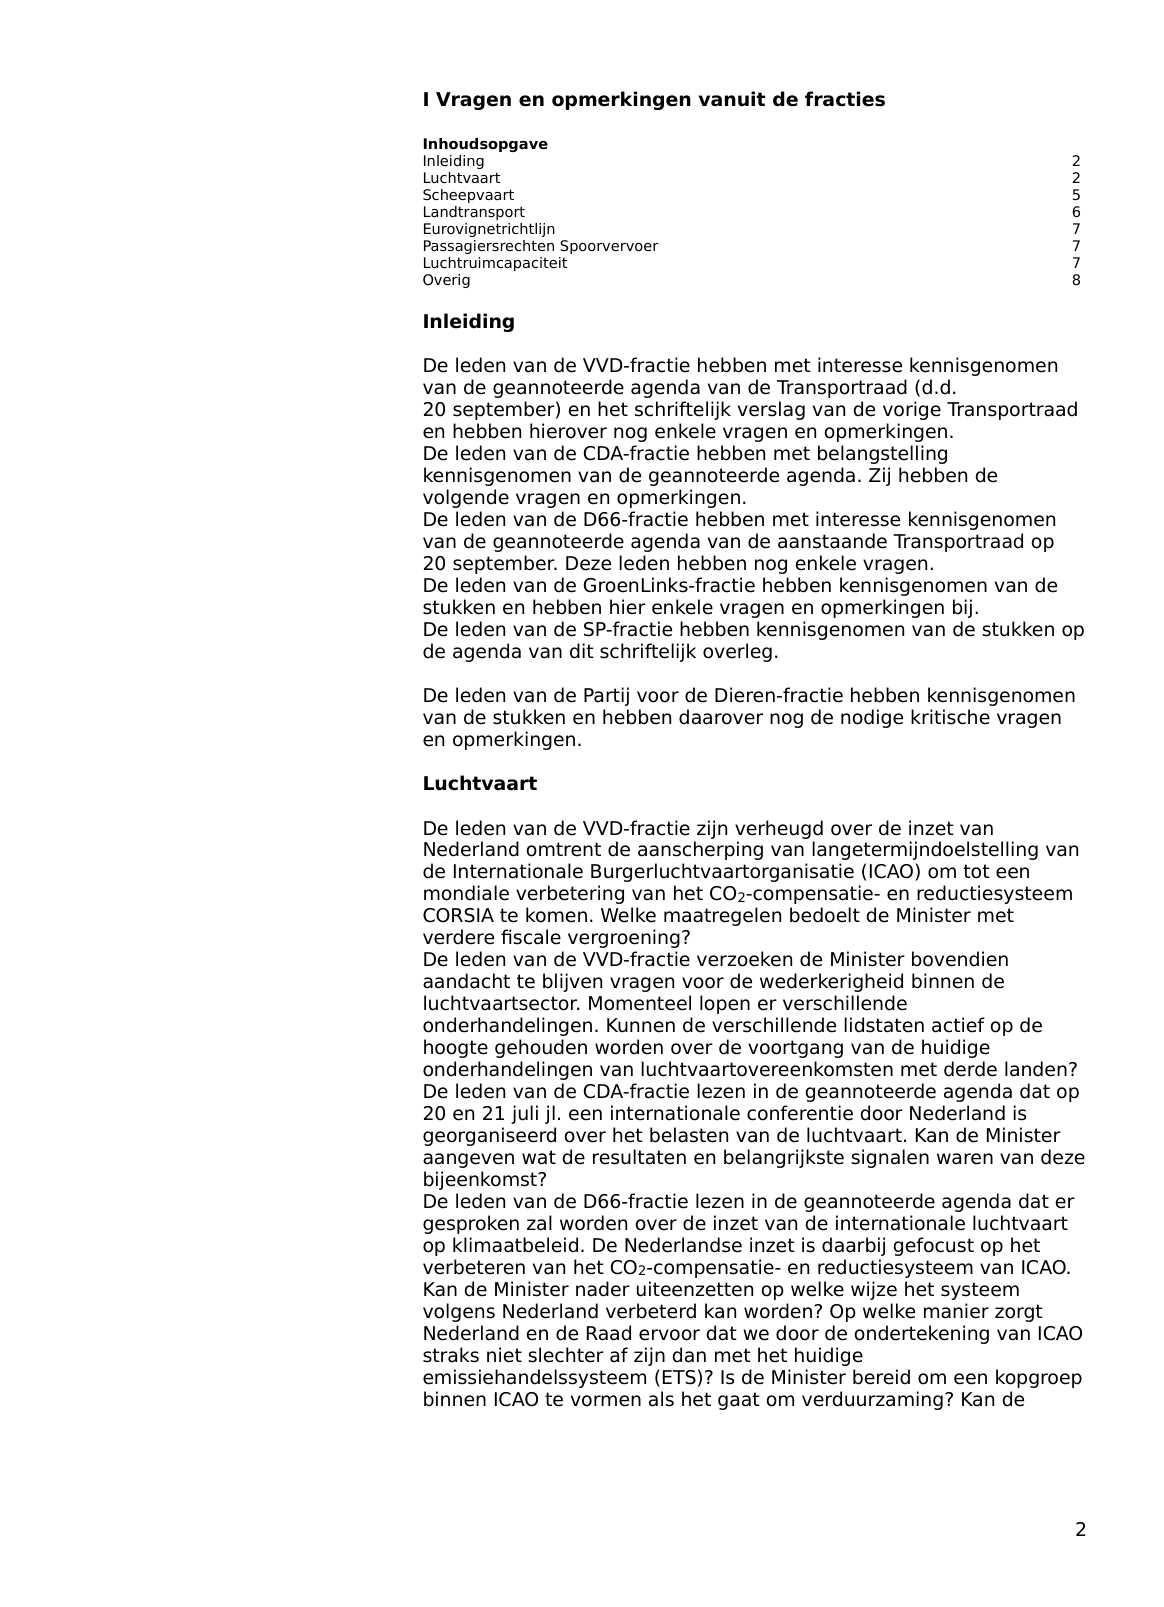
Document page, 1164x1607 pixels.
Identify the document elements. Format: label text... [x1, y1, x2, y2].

text De leden van de VVD-fractie verzoeken de Minister bovendien aandacht te blijven vragen voor de wederkerigheid binnen de luchtvaartsector. Momenteel lopen er verschillende onderhandelingen. Kunnen de verschillende lidstaten actief op de hoogte gehouden worden over de voortgang van de huidige onderhandelingen van luchtvaartovereenkomsten met derde landen? [422, 949, 1087, 1081]
table_cell Overig [422, 272, 975, 289]
table_cell Eurovignetrichtlijn [422, 221, 975, 238]
text De leden van de CDA-fractie hebben met belangstelling kennisgenomen van de geannoteerde agenda. Zij hebben de volgende vragen en opmerkingen. [422, 443, 1087, 509]
subtitle Inleiding [422, 311, 1087, 333]
text De leden van de VVD-fractie hebben met interesse kennisgenomen van de geannoteerde agenda van de Transportraad (d.d. 20 september) en het schriftelijk verslag van de vorige Transportraad en hebben hierover nog enkele vragen en opmerkingen. [422, 355, 1087, 443]
table_cell 2 [975, 170, 1087, 187]
table_header [975, 136, 1087, 153]
text De leden van de D66-fractie hebben met interesse kennisgenomen van de geannoteerde agenda van de aanstaande Transportraad op 20 september. Deze leden hebben nog enkele vragen. [422, 509, 1087, 575]
subtitle I Vragen en opmerkingen vanuit de fracties [422, 89, 1087, 111]
table_cell 7 [975, 238, 1087, 255]
table_cell 5 [975, 187, 1087, 204]
table_cell 7 [975, 255, 1087, 272]
table_cell Landtransport [422, 204, 975, 221]
table_cell 7 [975, 221, 1087, 238]
table_cell Luchtvaart [422, 170, 975, 187]
text De leden van de D66-fractie lezen in de geannoteerde agenda dat er gesproken zal worden over de inzet van de internationale luchtvaart op klimaatbeleid. De Nederlandse inzet is daarbij gefocust op het verbeteren van het CO2-compensatie- en reductiesysteem van ICAO. Kan de Minister nader uiteenzetten op welke wijze het systeem volgens Nederland verbeterd kan worden? Op welke manier zorgt Nederland en de Raad ervoor dat we door de ondertekening van ICAO straks niet slechter af zijn dan met het huidige emissiehandelssysteem (ETS)? Is de Minister bereid om een kopgroep binnen ICAO te vormen als het gaat om verduurzaming? Kan de [422, 1191, 1087, 1411]
table_header Inhoudsopgave [422, 136, 975, 153]
table_cell Scheepvaart [422, 187, 975, 204]
table_cell 6 [975, 204, 1087, 221]
table_cell 8 [975, 272, 1087, 289]
text De leden van de VVD-fractie zijn verheugd over de inzet van Nederland omtrent de aanscherping van langetermijndoelstelling van de Internationale Burgerluchtvaartorganisatie (ICAO) om tot een mondiale verbetering van het CO2-compensatie- en reductiesysteem CORSIA te komen. Welke maatregelen bedoelt de Minister met verdere fiscale vergroening? [422, 817, 1087, 949]
text De leden van de CDA-fractie lezen in de geannoteerde agenda dat op 20 en 21 juli jl. een internationale conferentie door Nederland is georganiseerd over het belasten van de luchtvaart. Kan de Minister aangeven wat de resultaten en belangrijkste signalen waren van deze bijeenkomst? [422, 1081, 1087, 1191]
text De leden van de SP-fractie hebben kennisgenomen van de stukken op de agenda van dit schriftelijk overleg. [422, 619, 1087, 663]
table_cell Luchtruimcapaciteit [422, 255, 975, 272]
table_cell 2 [975, 153, 1087, 170]
table_cell Inleiding [422, 153, 975, 170]
text De leden van de GroenLinks-fractie hebben kennisgenomen van de stukken en hebben hier enkele vragen en opmerkingen bij. [422, 575, 1087, 619]
text De leden van de Partij voor de Dieren-fractie hebben kennisgenomen van de stukken en hebben daarover nog de nodige kritische vragen en opmerkingen. [422, 685, 1087, 751]
table_cell Passagiersrechten Spoorvervoer [422, 238, 975, 255]
subtitle Luchtvaart [422, 773, 1087, 795]
